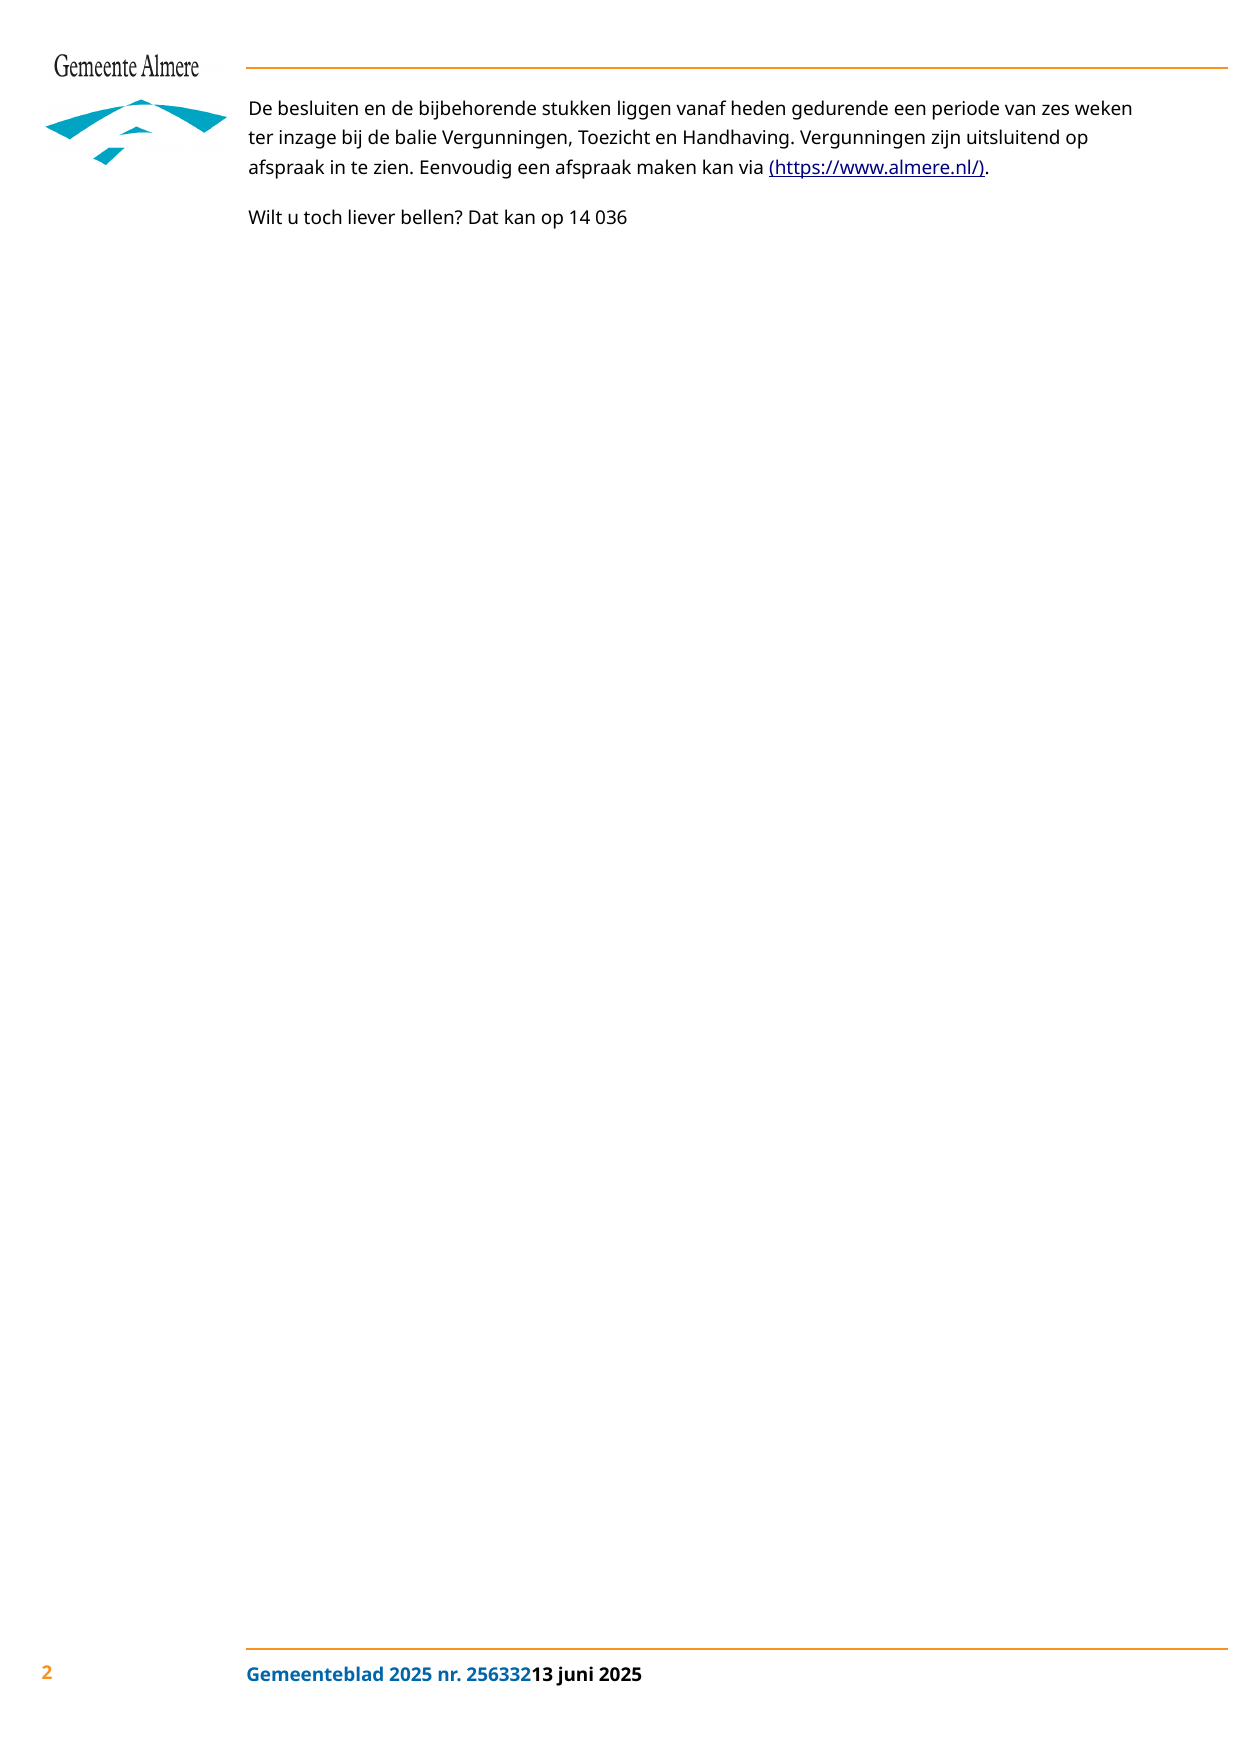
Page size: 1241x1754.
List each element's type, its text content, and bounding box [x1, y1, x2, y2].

picture [41, 47, 231, 172]
text De besluiten en de bijbehorende stukken liggen vanaf heden gedurende een periode van zes weken ter inzage bij de balie Vergunningen, Toezicht en Handhaving. Vergunningen zijn uitsluitend op afspraak in te zien. Eenvoudig een afspraak maken kan via (https://www.almere.nl/). [248, 95, 1152, 180]
text Wilt u toch liever bellen? Dat kan op 14 036 [248, 204, 1152, 230]
